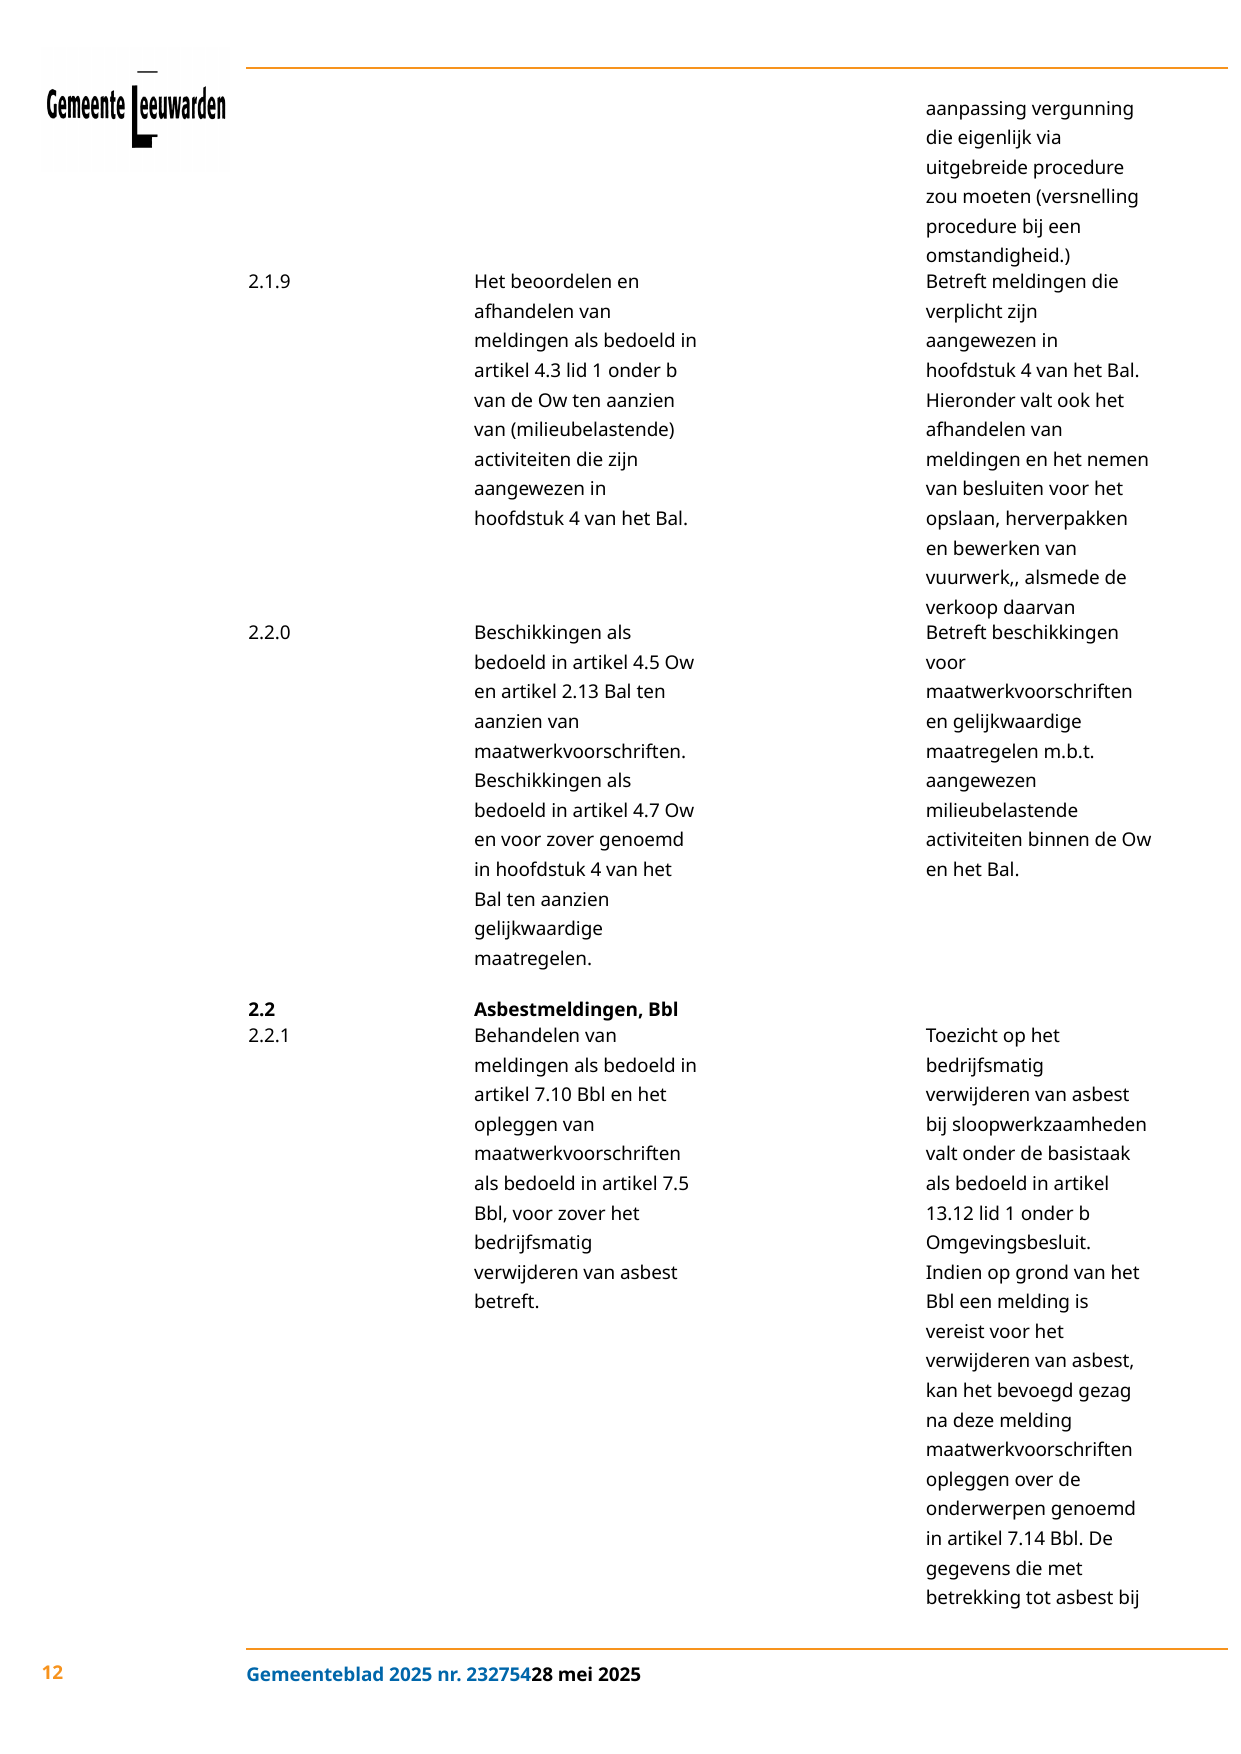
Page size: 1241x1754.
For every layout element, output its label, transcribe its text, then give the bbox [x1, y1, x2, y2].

table_cell [474, 971, 700, 996]
table_cell 2.2 [248, 996, 474, 1022]
table_cell 2.2.1 [248, 1022, 474, 1610]
table_cell [700, 95, 926, 268]
table_cell [474, 95, 700, 268]
table_cell [926, 971, 1152, 996]
table_cell [248, 95, 474, 268]
table_cell Betreft meldingen die verplicht zijn aangewezen in hoofdstuk 4 van het Bal. Hieronder valt ook het afhandelen van meldingen en het nemen van besluiten voor het opslaan, herverpakken en bewerken van vuurwerk,, alsmede de verkoop daarvan [926, 269, 1152, 619]
table_cell Het beoordelen en afhandelen van meldingen als bedoeld in artikel 4.3 lid 1 onder b van de Ow ten aanzien van (milieubelastende) activiteiten die zijn aangewezen in hoofdstuk 4 van het Bal. [474, 269, 700, 619]
table_cell 2.1.9 [248, 269, 474, 619]
table_cell Asbestmeldingen, Bbl [474, 996, 700, 1022]
table_cell [700, 620, 926, 971]
picture [41, 47, 231, 172]
table_cell Beschikkingen als bedoeld in artikel 4.5 Ow en artikel 2.13 Bal ten aanzien van maatwerkvoorschriften. Beschikkingen als bedoeld in artikel 4.7 Ow en voor zover genoemd in hoofdstuk 4 van het Bal ten aanzien gelijkwaardige maatregelen. [474, 620, 700, 971]
table_cell [700, 996, 926, 1022]
table_cell Betreft beschikkingen voor maatwerkvoorschriften en gelijkwaardige maatregelen m.b.t. aangewezen milieubelastende activiteiten binnen de Ow en het Bal. [926, 620, 1152, 971]
table_cell [700, 269, 926, 619]
table_cell [926, 996, 1152, 1022]
table_cell [700, 971, 926, 996]
table_cell 2.2.0 [248, 620, 474, 971]
table_cell aanpassing vergunning die eigenlijk via uitgebreide procedure zou moeten (versnelling procedure bij een omstandigheid.) [926, 95, 1152, 268]
table_cell [700, 1022, 926, 1610]
table_cell [248, 971, 474, 996]
table_cell Behandelen van meldingen als bedoeld in artikel 7.10 Bbl en het opleggen van maatwerkvoorschriften als bedoeld in artikel 7.5 Bbl, voor zover het bedrijfsmatig verwijderen van asbest betreft. [474, 1022, 700, 1610]
table_cell Toezicht op het bedrijfsmatig verwijderen van asbest bij sloopwerkzaamheden valt onder de basistaak als bedoeld in artikel 13.12 lid 1 onder b Omgevingsbesluit. Indien op grond van het Bbl een melding is vereist voor het verwijderen van asbest, kan het bevoegd gezag na deze melding maatwerkvoorschriften opleggen over de onderwerpen genoemd in artikel 7.14 Bbl. De gegevens die met betrekking tot asbest bij [926, 1022, 1152, 1610]
